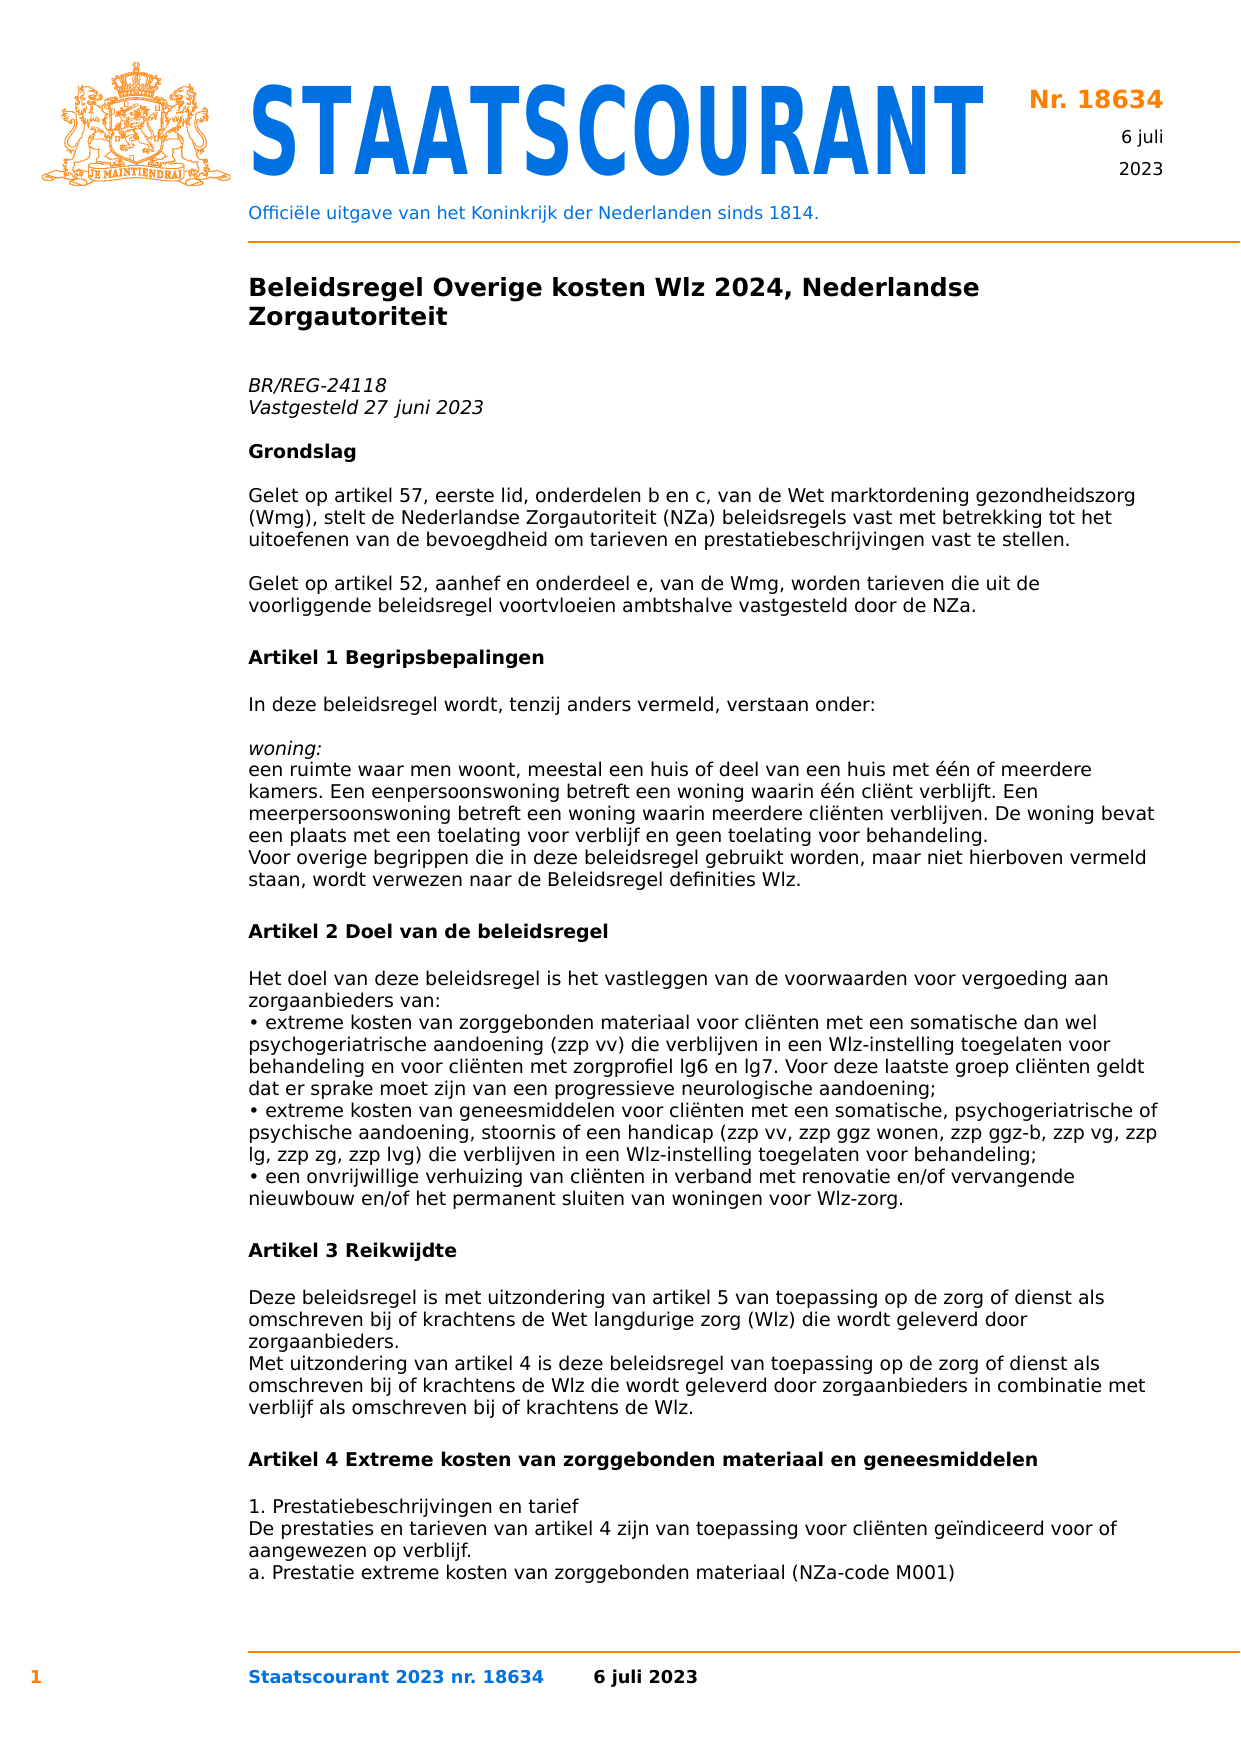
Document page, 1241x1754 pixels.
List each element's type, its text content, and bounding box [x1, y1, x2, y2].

subtitle Grondslag [248, 441, 1163, 463]
text a. Prestatie extreme kosten van zorggebonden materiaal (NZa-code M001) [248, 1562, 1163, 1584]
subtitle Beleidsregel Overige kosten Wlz 2024, Nederlandse Zorgautoriteit [248, 273, 1163, 331]
text De prestaties en tarieven van artikel 4 zijn van toepassing voor cliënten geïndiceerd voor of aangewezen op verblijf. [248, 1518, 1163, 1562]
text • extreme kosten van geneesmiddelen voor cliënten met een somatische, psychogeriatrische of psychische aandoening, stoornis of een handicap (zzp vv, zzp ggz wonen, zzp ggz-b, zzp vg, zzp lg, zzp zg, zzp lvg) die verblijven in een Wlz-instelling toegelaten voor behandeling; [248, 1100, 1163, 1166]
text Gelet op artikel 52, aanhef en onderdeel e, van de Wmg, worden tarieven die uit de voorliggende beleidsregel voortvloeien ambtshalve vastgesteld door de NZa. [248, 573, 1163, 617]
text • extreme kosten van zorggebonden materiaal voor cliënten met een somatische dan wel psychogeriatrische aandoening (zzp vv) die verblijven in een Wlz-instelling toegelaten voor behandeling en voor cliënten met zorgprofiel lg6 en lg7. Voor deze laatste groep cliënten geldt dat er sprake moet zijn van een progressieve neurologische aandoening; [248, 1012, 1163, 1100]
subtitle Artikel 1 Begripsbepalingen [248, 647, 1163, 668]
text woning: [248, 737, 1163, 759]
text een ruimte waar men woont, meestal een huis of deel van een huis met één of meerdere kamers. Een eenpersoonswoning betreft een woning waarin één cliënt verblijft. Een meerpersoonswoning betreft een woning waarin meerdere cliënten verblijven. De woning bevat een plaats met een toelating voor verblijf en geen toelating voor behandeling. [248, 759, 1163, 847]
table_header [25, 62, 248, 241]
text 1. Prestatiebeschrijvingen en tarief [248, 1496, 1163, 1518]
table_header Nr. 18634 [998, 62, 1240, 121]
text In deze beleidsregel wordt, tenzij anders vermeld, verstaan onder: [248, 693, 1163, 716]
text Met uitzondering van artikel 4 is deze beleidsregel van toepassing op de zorg of dienst als omschreven bij of krachtens de Wlz die wordt geleverd door zorgaanbieders in combinatie met verblijf als omschreven bij of krachtens de Wlz. [248, 1353, 1163, 1419]
table_cell 6 juli [998, 121, 1240, 153]
text Voor overige begrippen die in deze beleidsregel gebruikt worden, maar niet hierboven vermeld staan, wordt verwezen naar de Beleidsregel definities Wlz. [248, 847, 1163, 891]
table_cell Officiële uitgave van het Koninkrijk der Nederlanden sinds 1814. [248, 203, 1240, 241]
text BR/REG-24118 [248, 375, 1163, 397]
text Gelet op artikel 57, eerste lid, onderdelen b en c, van de Wet marktordening gezondheidszorg (Wmg), stelt de Nederlandse Zorgautoriteit (NZa) beleidsregels vast met betrekking tot het uitoefenen van de bevoegdheid om tarieven en prestatiebeschrijvingen vast te stellen. [248, 485, 1163, 551]
subtitle Artikel 4 Extreme kosten van zorggebonden materiaal en geneesmiddelen [248, 1449, 1163, 1471]
subtitle Artikel 2 Doel van de beleidsregel [248, 921, 1163, 943]
text Deze beleidsregel is met uitzondering van artikel 5 van toepassing op de zorg of dienst als omschreven bij of krachtens de Wet langdurige zorg (Wlz) die wordt geleverd door zorgaanbieders. [248, 1287, 1163, 1353]
text Vastgesteld 27 juni 2023 [248, 397, 1163, 419]
text Het doel van deze beleidsregel is het vastleggen van de voorwaarden voor vergoeding aan zorgaanbieders van: [248, 968, 1163, 1012]
text • een onvrijwillige verhuizing van cliënten in verband met renovatie en/of vervangende nieuwbouw en/of het permanent sluiten van woningen voor Wlz-zorg. [248, 1166, 1163, 1210]
picture [41, 62, 231, 186]
subtitle Artikel 3 Reikwijdte [248, 1240, 1163, 1262]
table_cell 2023 [998, 153, 1240, 203]
table_header STAATSCOURANT [248, 62, 998, 203]
